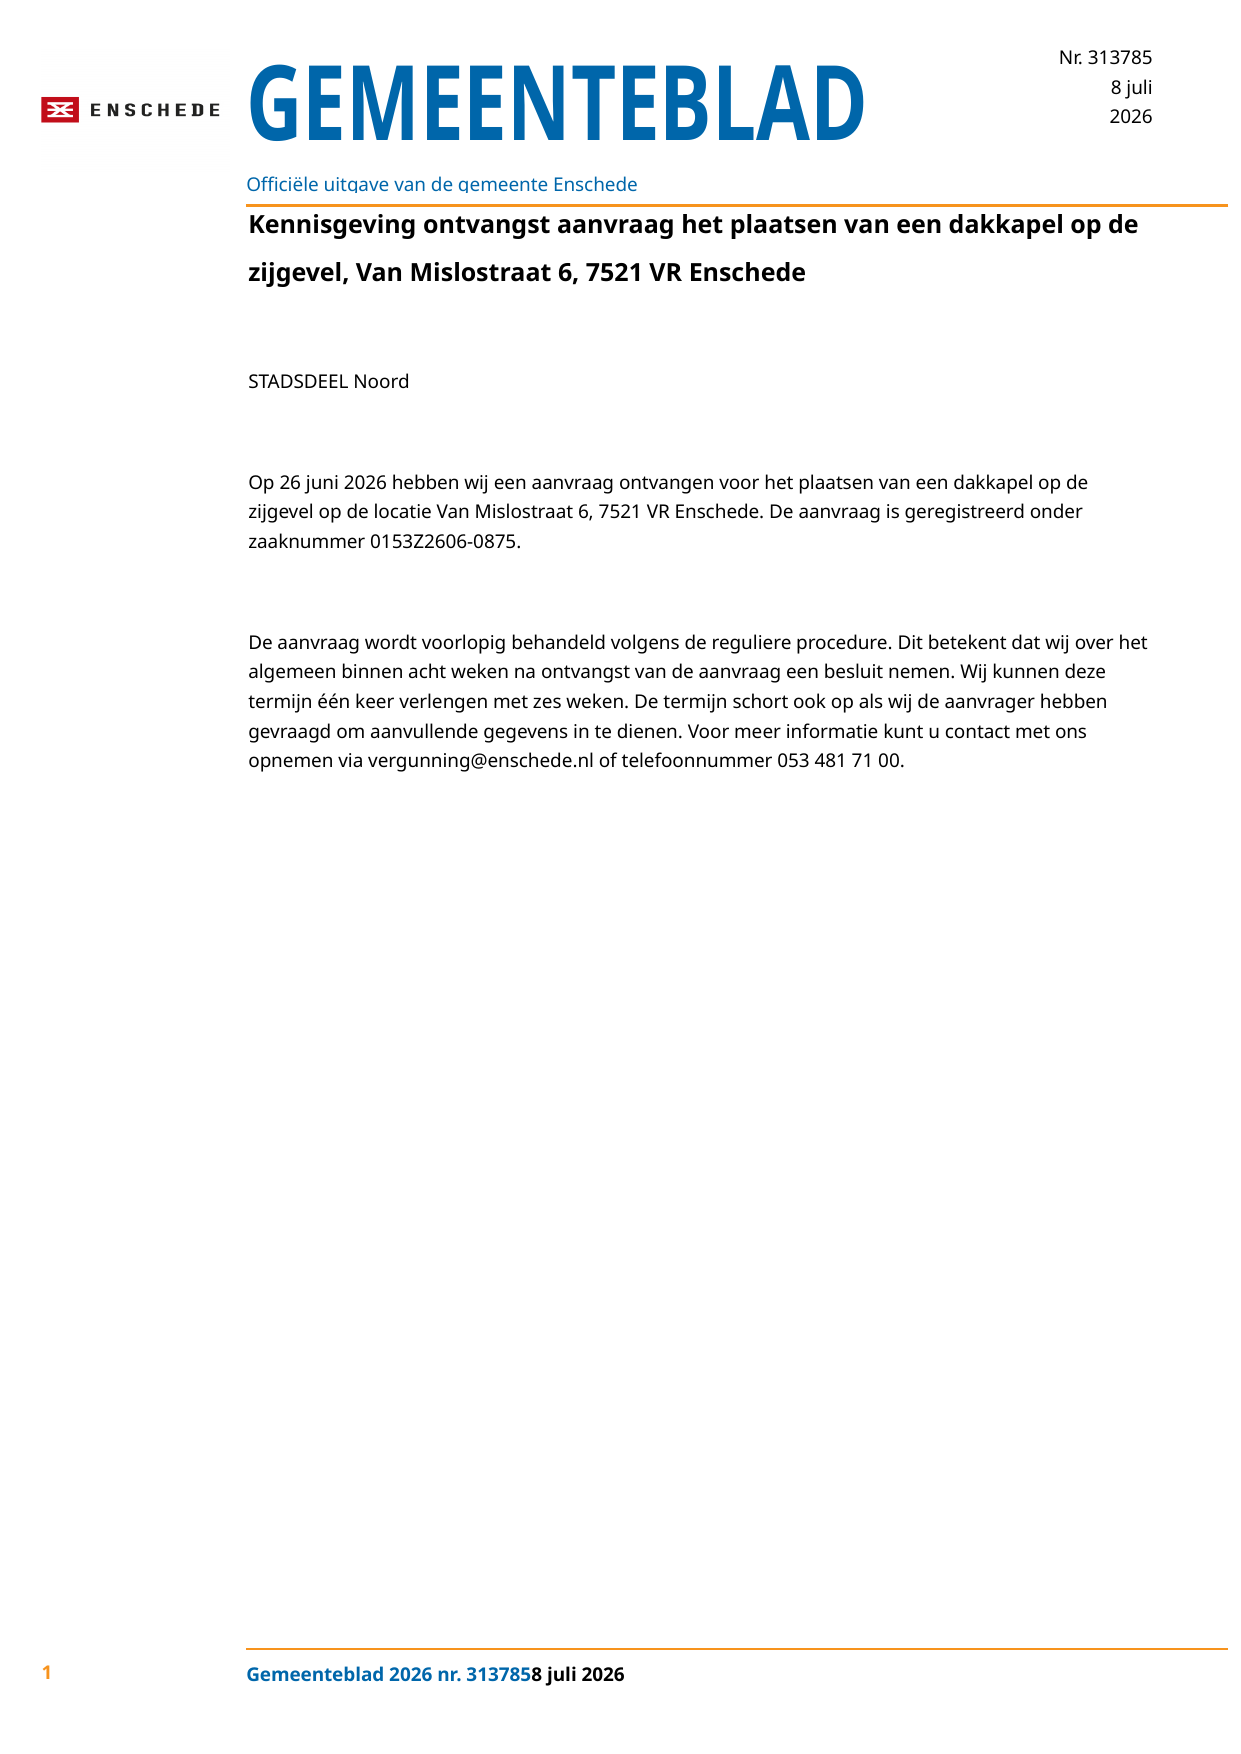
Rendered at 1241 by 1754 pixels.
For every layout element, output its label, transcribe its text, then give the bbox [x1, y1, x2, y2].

text De aanvraag wordt voorlopig behandeld volgens de reguliere procedure. Dit betekent dat wij over het algemeen binnen acht weken na ontvangst van de aanvraag een besluit nemen. Wij kunnen deze termijn één keer verlengen met zes weken. De termijn schort ook op als wij de aanvrager hebben gevraagd om aanvullende gegevens in te dienen. Voor meer informatie kunt u contact met ons opnemen via vergunning@enschede.nl of telefoonnummer 053 481 71 00. [248, 629, 1152, 773]
text STADSDEEL Noord [248, 368, 1152, 394]
text Op 26 juni 2026 hebben wij een aanvraag ontvangen voor het plaatsen van een dakkapel op de zijgevel op de locatie Van Mislostraat 6, 7521 VR Enschede. De aanvraag is geregistreerd onder zaaknummer 0153Z2606-0875. [248, 469, 1152, 554]
text Kennisgeving ontvangst aanvraag het plaatsen van een dakkapel op de zijgevel, Van Mislostraat 6, 7521 VR Enschede [248, 207, 1152, 288]
picture [41, 47, 231, 172]
